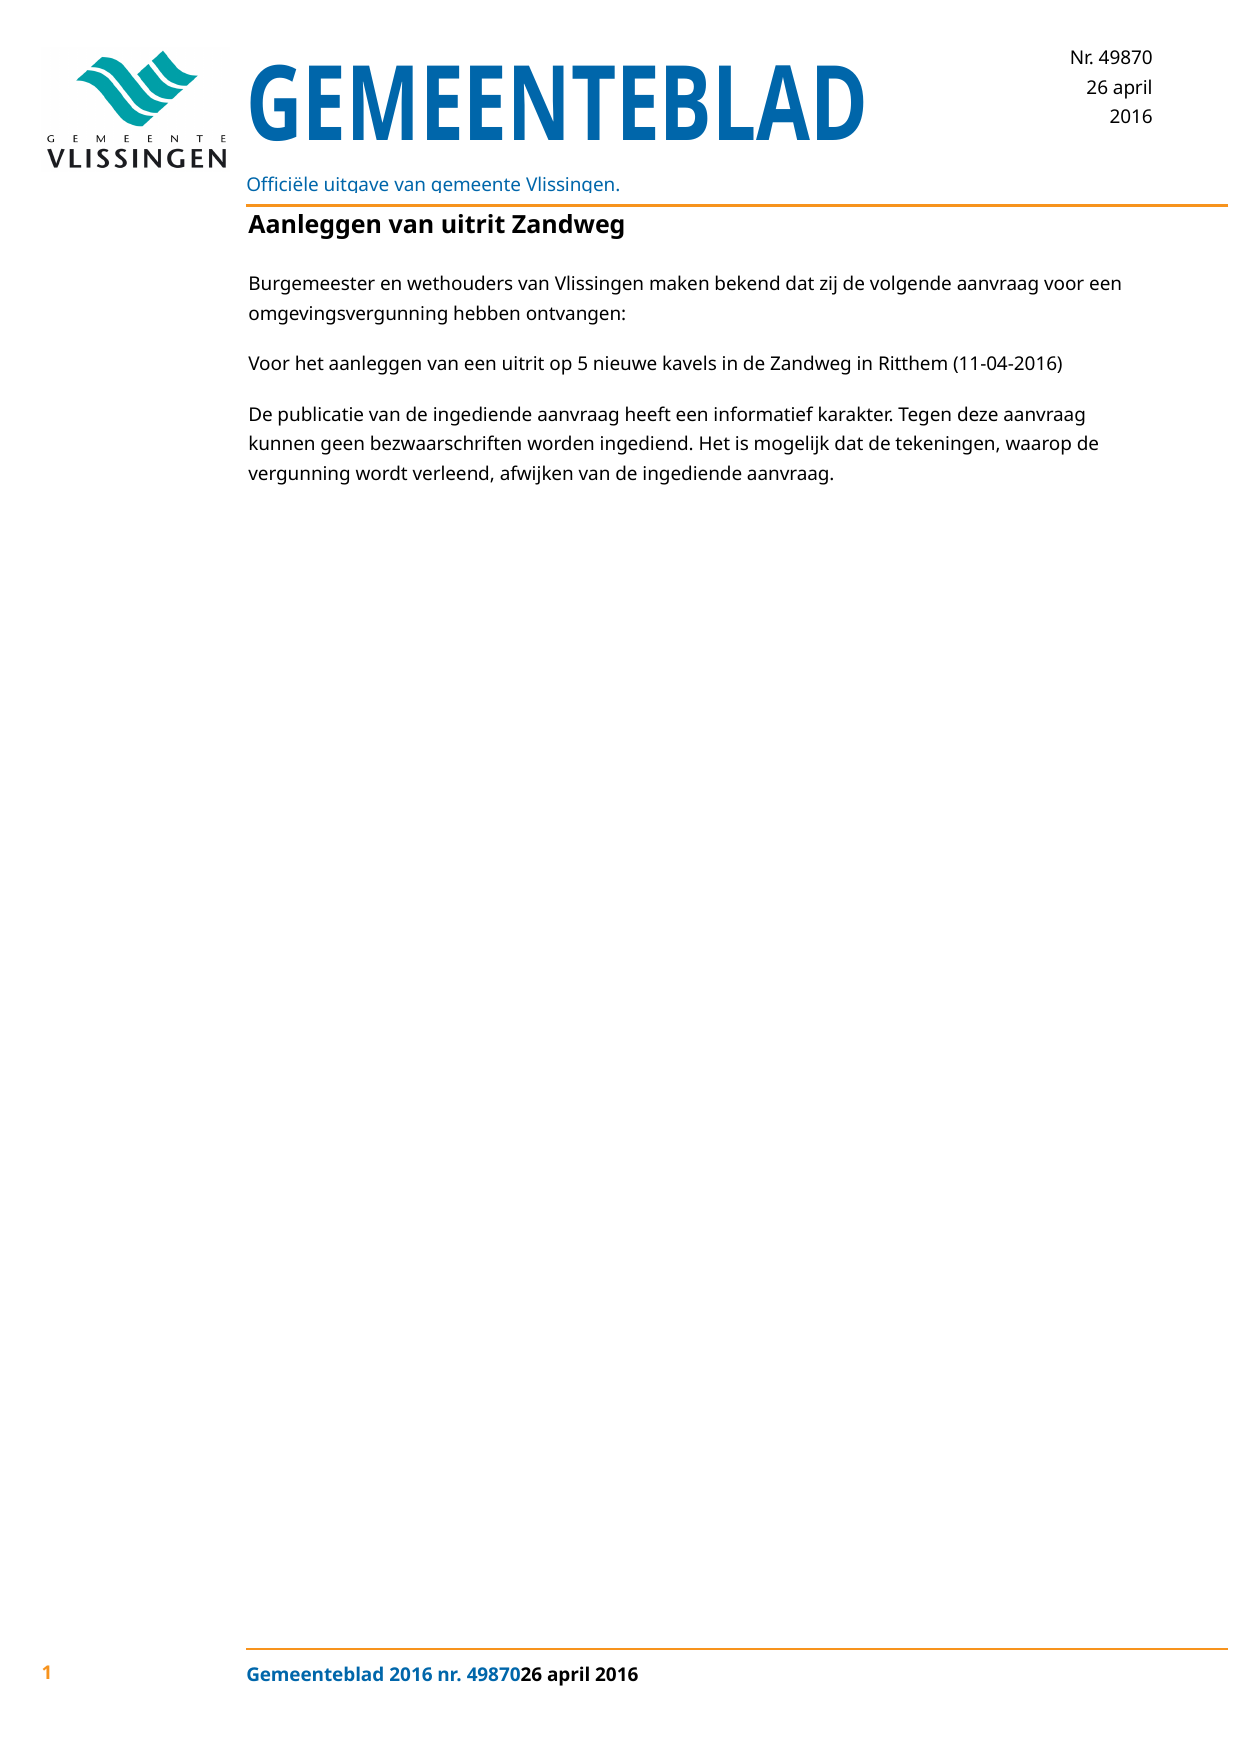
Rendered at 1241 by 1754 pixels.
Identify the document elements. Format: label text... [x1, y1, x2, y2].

text Aanleggen van uitrit Zandweg [248, 207, 1152, 241]
text De publicatie van de ingediende aanvraag heeft een informatief karakter. Tegen deze aanvraag kunnen geen bezwaarschriften worden ingediend. Het is mogelijk dat de tekeningen, waarop de vergunning wordt verleend, afwijken van de ingediende aanvraag. [248, 401, 1152, 486]
picture [41, 47, 231, 172]
text Voor het aanleggen van een uitrit op 5 nieuwe kavels in de Zandweg in Ritthem (11-04-2016) [248, 350, 1152, 376]
text Burgemeester en wethouders van Vlissingen maken bekend dat zij de volgende aanvraag voor een omgevingsvergunning hebben ontvangen: [248, 270, 1152, 326]
